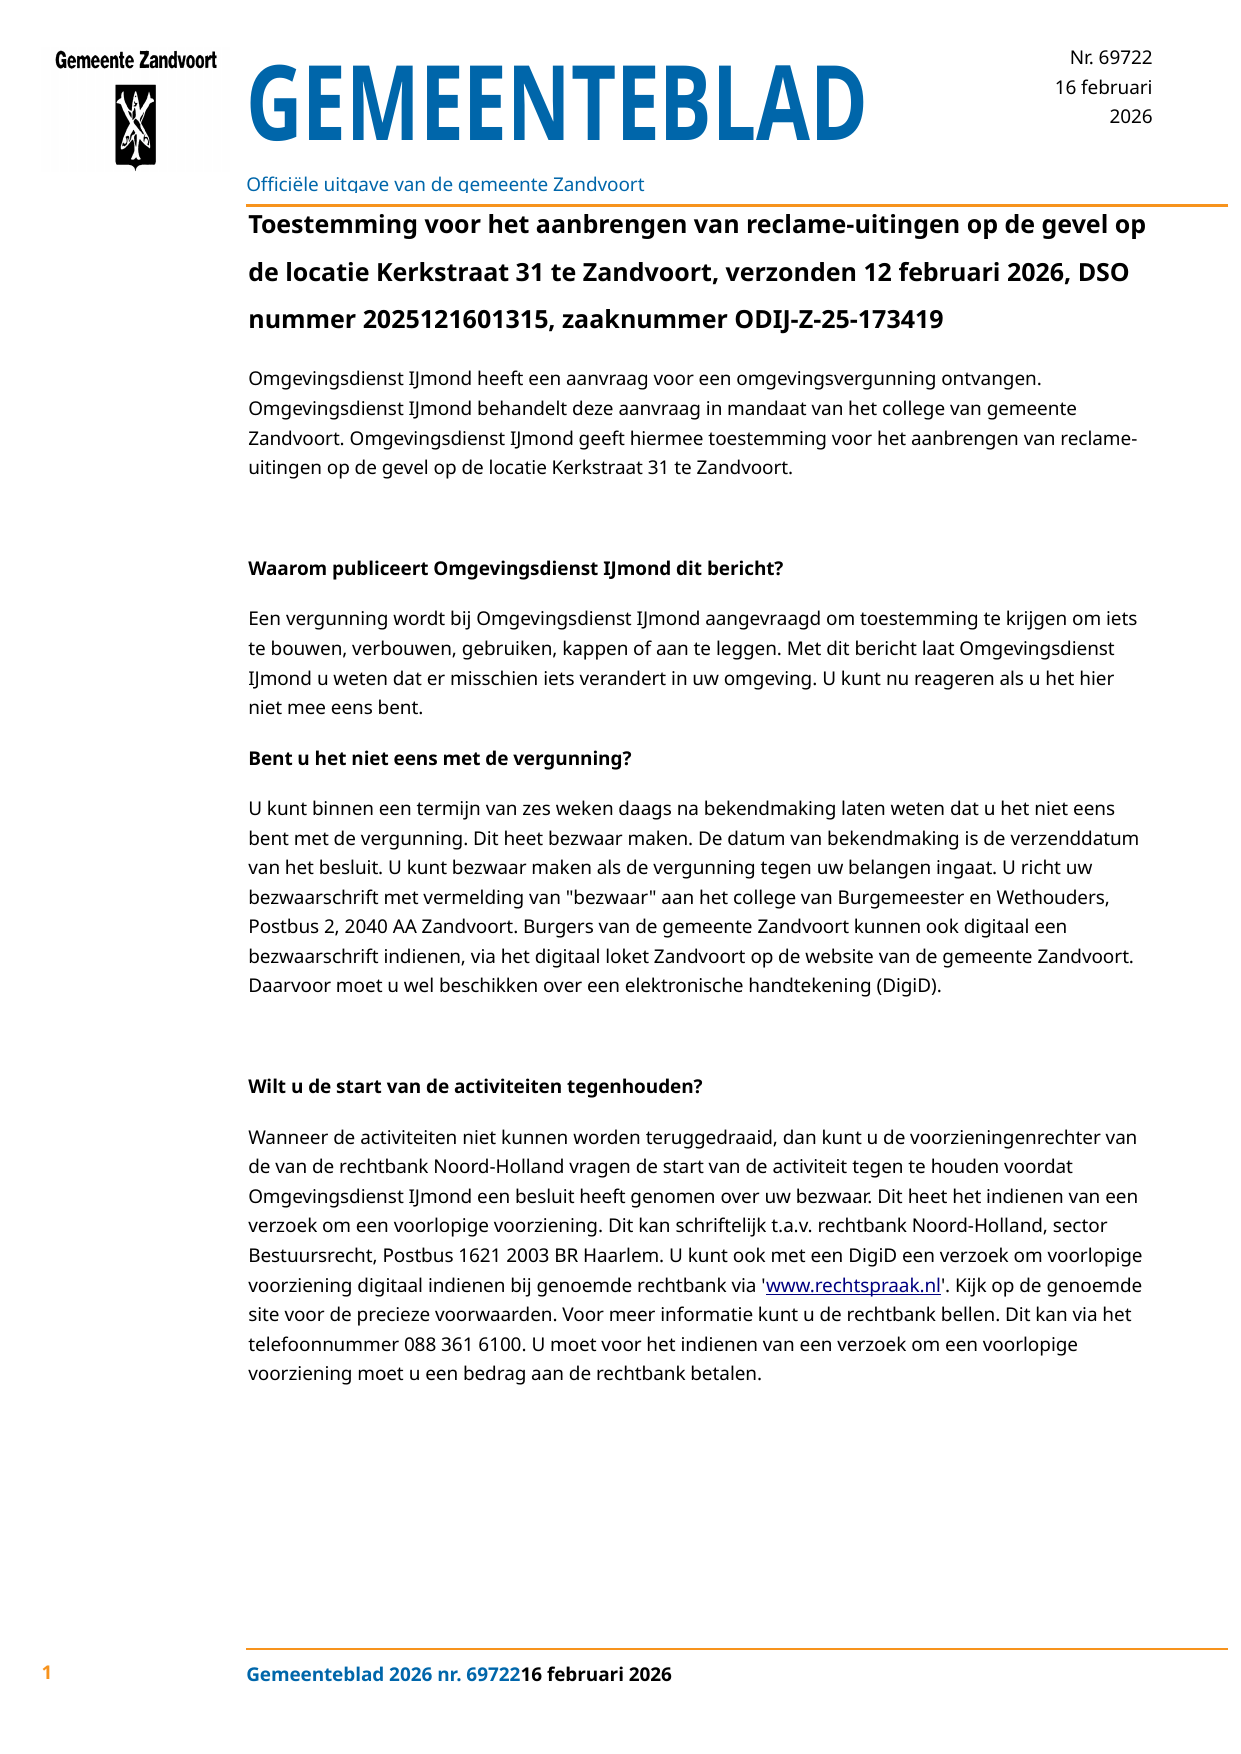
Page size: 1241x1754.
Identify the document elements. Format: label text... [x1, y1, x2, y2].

text Bent u het niet eens met de vergunning? [248, 745, 1152, 770]
picture [41, 47, 231, 172]
text Wilt u de start van de activiteiten tegenhouden? [248, 1073, 1152, 1099]
text Waarom publiceert Omgevingsdienst IJmond dit bericht? [248, 555, 1152, 581]
text Omgevingsdienst IJmond heeft een aanvraag voor een omgevingsvergunning ontvangen. Omgevingsdienst IJmond behandelt deze aanvraag in mandaat van het college van gemeente Zandvoort. Omgevingsdienst IJmond geeft hiermee toestemming voor het aanbrengen van reclame-uitingen op de gevel op de locatie Kerkstraat 31 te Zandvoort. [248, 366, 1152, 480]
text Een vergunning wordt bij Omgevingsdienst IJmond aangevraagd om toestemming te krijgen om iets te bouwen, verbouwen, gebruiken, kappen of aan te leggen. Met dit bericht laat Omgevingsdienst IJmond u weten dat er misschien iets verandert in uw omgeving. U kunt nu reageren als u het hier niet mee eens bent. [248, 606, 1152, 720]
text Toestemming voor het aanbrengen van reclame-uitingen op de gevel op de locatie Kerkstraat 31 te Zandvoort, verzonden 12 februari 2026, DSO nummer 2025121601315, zaaknummer ODIJ-Z-25-173419 [248, 207, 1152, 336]
text Wanneer de activiteiten niet kunnen worden teruggedraaid, dan kunt u de voorzieningenrechter van de van de rechtbank Noord-Holland vragen de start van de activiteit tegen te houden voordat Omgevingsdienst IJmond een besluit heeft genomen over uw bezwaar. Dit heet het indienen van een verzoek om een voorlopige voorziening. Dit kan schriftelijk t.a.v. rechtbank Noord-Holland, sector Bestuursrecht, Postbus 1621 2003 BR Haarlem. U kunt ook met een DigiD een verzoek om voorlopige voorziening digitaal indienen bij genoemde rechtbank via 'www.rechtspraak.nl'. Kijk op de genoemde site voor de precieze voorwaarden. Voor meer informatie kunt u de rechtbank bellen. Dit kan via het telefoonnummer 088 361 6100. U moet voor het indienen van een verzoek om een voorlopige voorziening moet u een bedrag aan de rechtbank betalen. [248, 1124, 1152, 1386]
text U kunt binnen een termijn van zes weken daags na bekendmaking laten weten dat u het niet eens bent met de vergunning. Dit heet bezwaar maken. De datum van bekendmaking is de verzenddatum van het besluit. U kunt bezwaar maken als de vergunning tegen uw belangen ingaat. U richt uw bezwaarschrift met vermelding van "bezwaar" aan het college van Burgemeester en Wethouders, Postbus 2, 2040 AA Zandvoort. Burgers van de gemeente Zandvoort kunnen ook digitaal een bezwaarschrift indienen, via het digitaal loket Zandvoort op de website van de gemeente Zandvoort. Daarvoor moet u wel beschikken over een elektronische handtekening (DigiD). [248, 795, 1152, 998]
